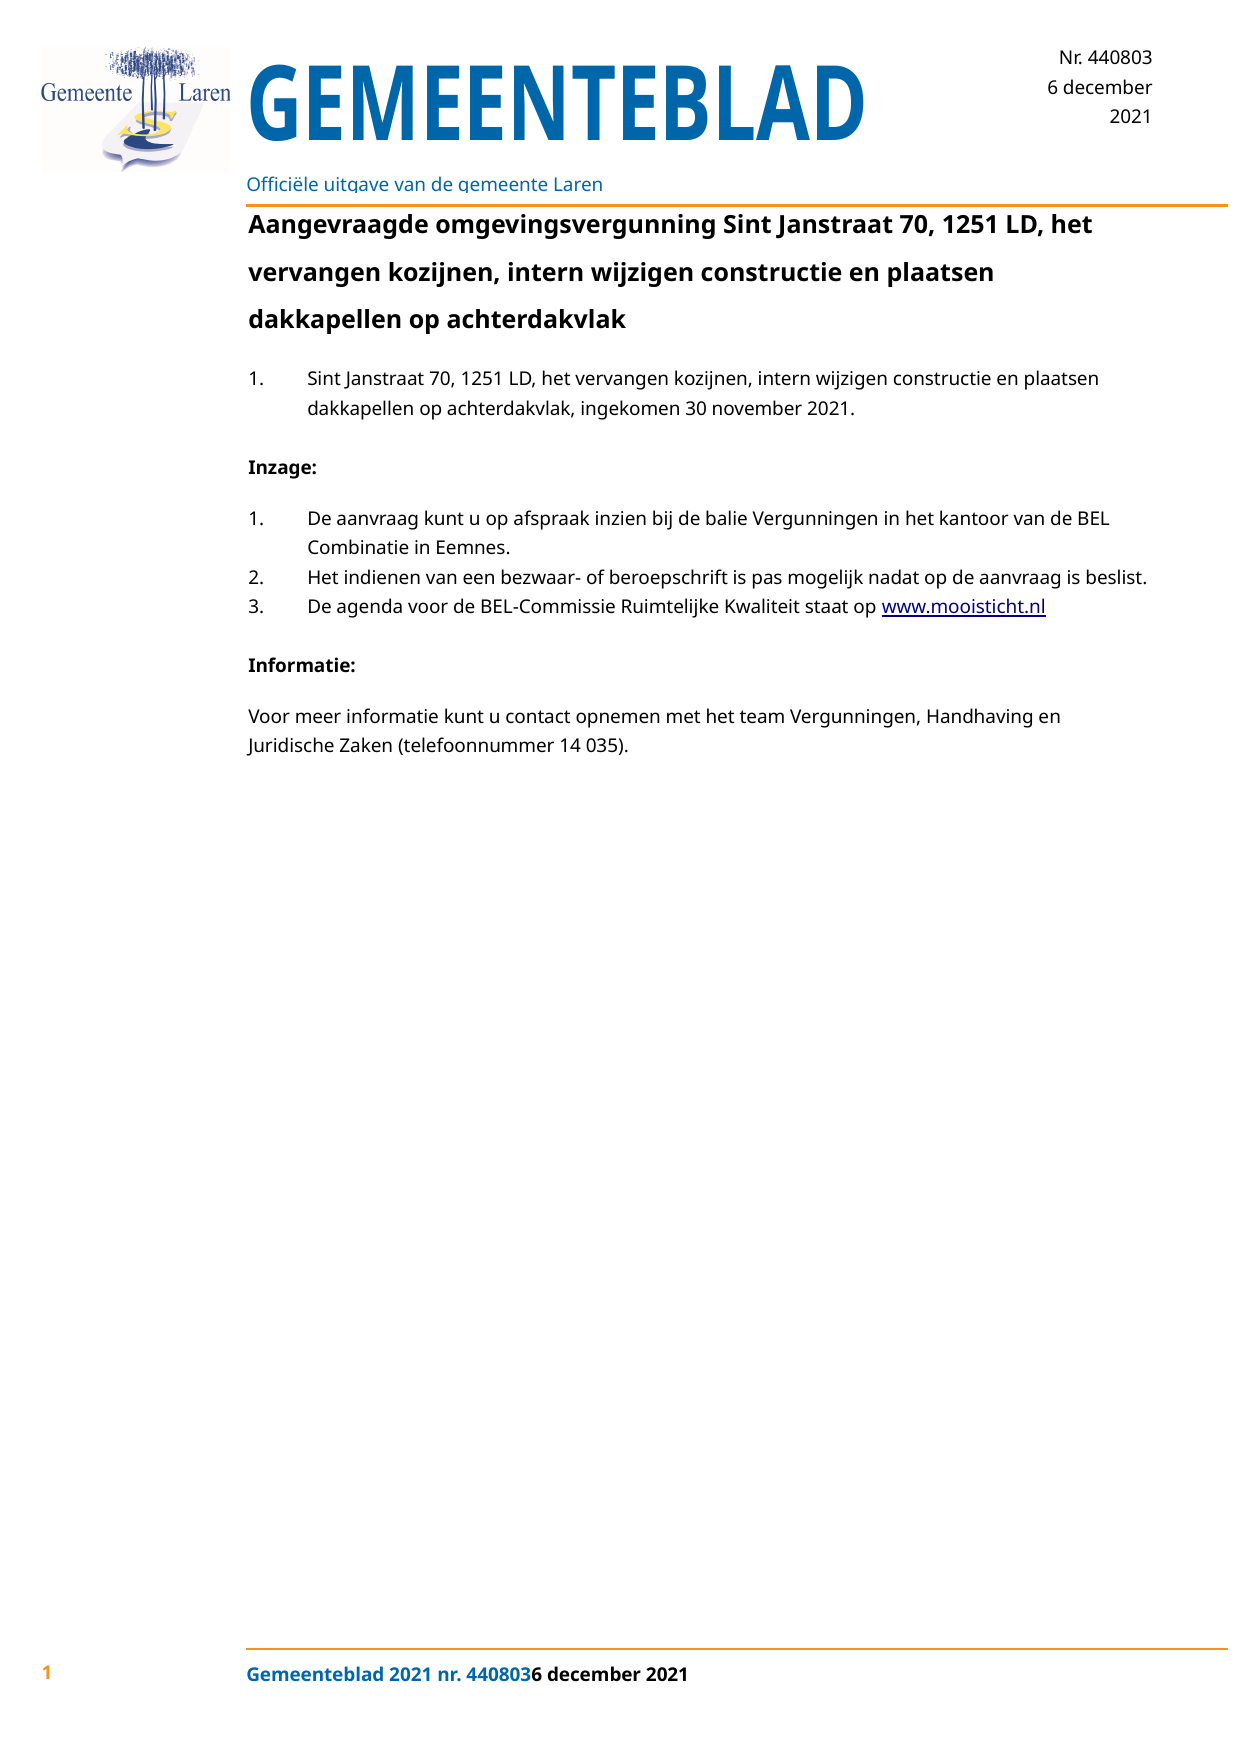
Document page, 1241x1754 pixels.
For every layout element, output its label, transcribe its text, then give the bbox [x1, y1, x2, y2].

picture [41, 47, 231, 172]
list Sint Janstraat 70, 1251 LD, het vervangen kozijnen, intern wijzigen constructie en plaatsen dakkapellen op achterdakvlak, ingekomen 30 november 2021. [248, 366, 1152, 421]
text Informatie: [248, 653, 1152, 678]
list Het indienen van een bezwaar- of beroepschrift is pas mogelijk nadat op de aanvraag is beslist. [248, 564, 1152, 589]
list De agenda voor de BEL-Commissie Ruimtelijke Kwaliteit staat op www.mooisticht.nl [248, 593, 1152, 619]
text Aangevraagde omgevingsvergunning Sint Janstraat 70, 1251 LD, het vervangen kozijnen, intern wijzigen constructie en plaatsen dakkapellen op achterdakvlak [248, 207, 1152, 336]
list De aanvraag kunt u op afspraak inzien bij de balie Vergunningen in het kantoor van de BEL Combinatie in Eemnes. [248, 505, 1152, 560]
text Inzage: [248, 454, 1152, 480]
text Voor meer informatie kunt u contact opnemen met het team Vergunningen, Handhaving en Juridische Zaken (telefoonnummer 14 035). [248, 703, 1152, 758]
